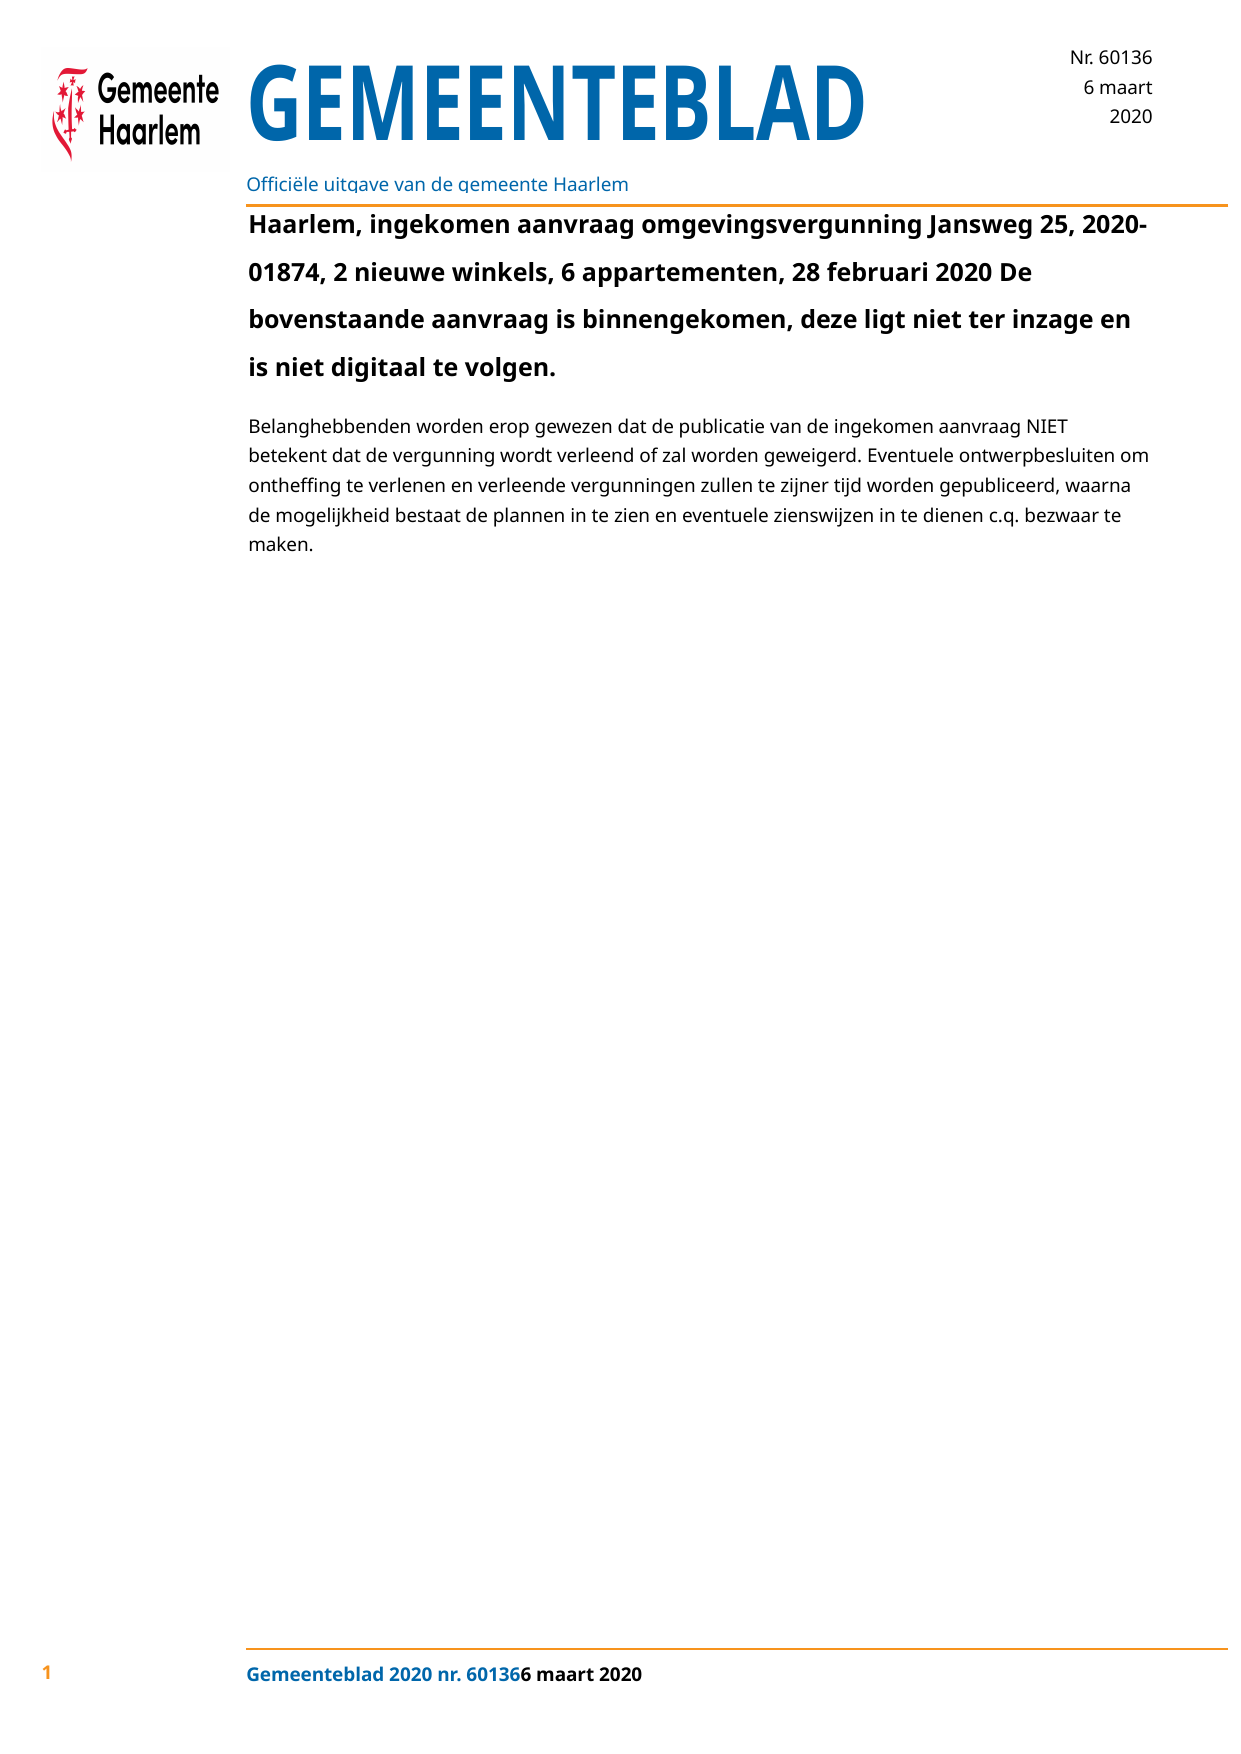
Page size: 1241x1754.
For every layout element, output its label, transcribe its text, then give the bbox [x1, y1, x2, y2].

text Belanghebbenden worden erop gewezen dat de publicatie van de ingekomen aanvraag NIET betekent dat de vergunning wordt verleend of zal worden geweigerd. Eventuele ontwerpbesluiten om ontheffing te verlenen en verleende vergunningen zullen te zijner tijd worden gepubliceerd, waarna de mogelijkheid bestaat de plannen in te zien en eventuele zienswijzen in te dienen c.q. bezwaar te maken. [248, 413, 1152, 557]
text Haarlem, ingekomen aanvraag omgevingsvergunning Jansweg 25, 2020-01874, 2 nieuwe winkels, 6 appartementen, 28 februari 2020 De bovenstaande aanvraag is binnengekomen, deze ligt niet ter inzage en is niet digitaal te volgen. [248, 207, 1152, 384]
picture [41, 47, 231, 172]
